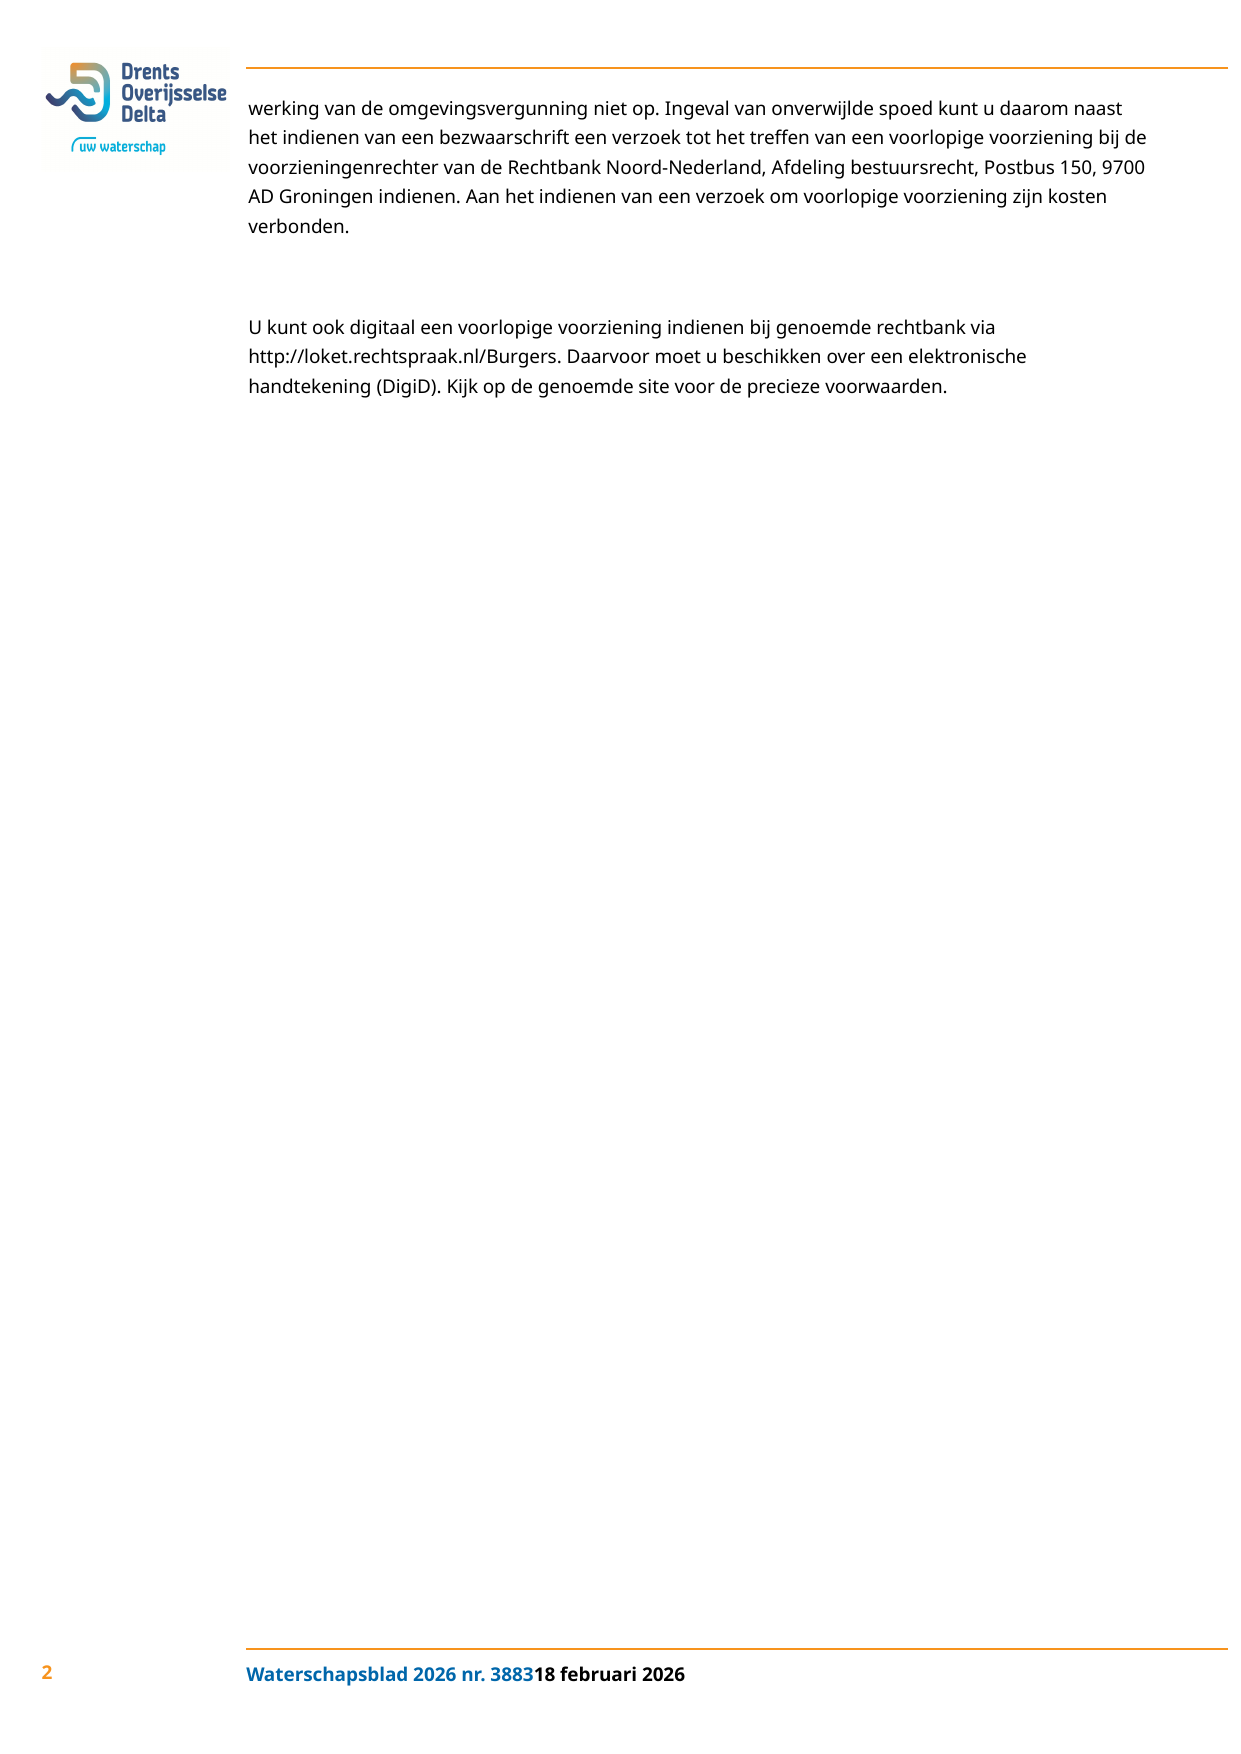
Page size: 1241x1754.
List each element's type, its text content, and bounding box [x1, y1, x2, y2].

picture [41, 47, 231, 172]
text werking van de omgevingsvergunning niet op. Ingeval van onverwijlde spoed kunt u daarom naast het indienen van een bezwaarschrift een verzoek tot het treffen van een voorlopige voorziening bij de voorzieningenrechter van de Rechtbank Noord-Nederland, Afdeling bestuursrecht, Postbus 150, 9700 AD Groningen indienen. Aan het indienen van een verzoek om voorlopige voorziening zijn kosten verbonden. [248, 95, 1152, 239]
text U kunt ook digitaal een voorlopige voorziening indienen bij genoemde rechtbank via http://loket.rechtspraak.nl/Burgers. Daarvoor moet u beschikken over een elektronische handtekening (DigiD). Kijk op de genoemde site voor de precieze voorwaarden. [248, 314, 1152, 399]
